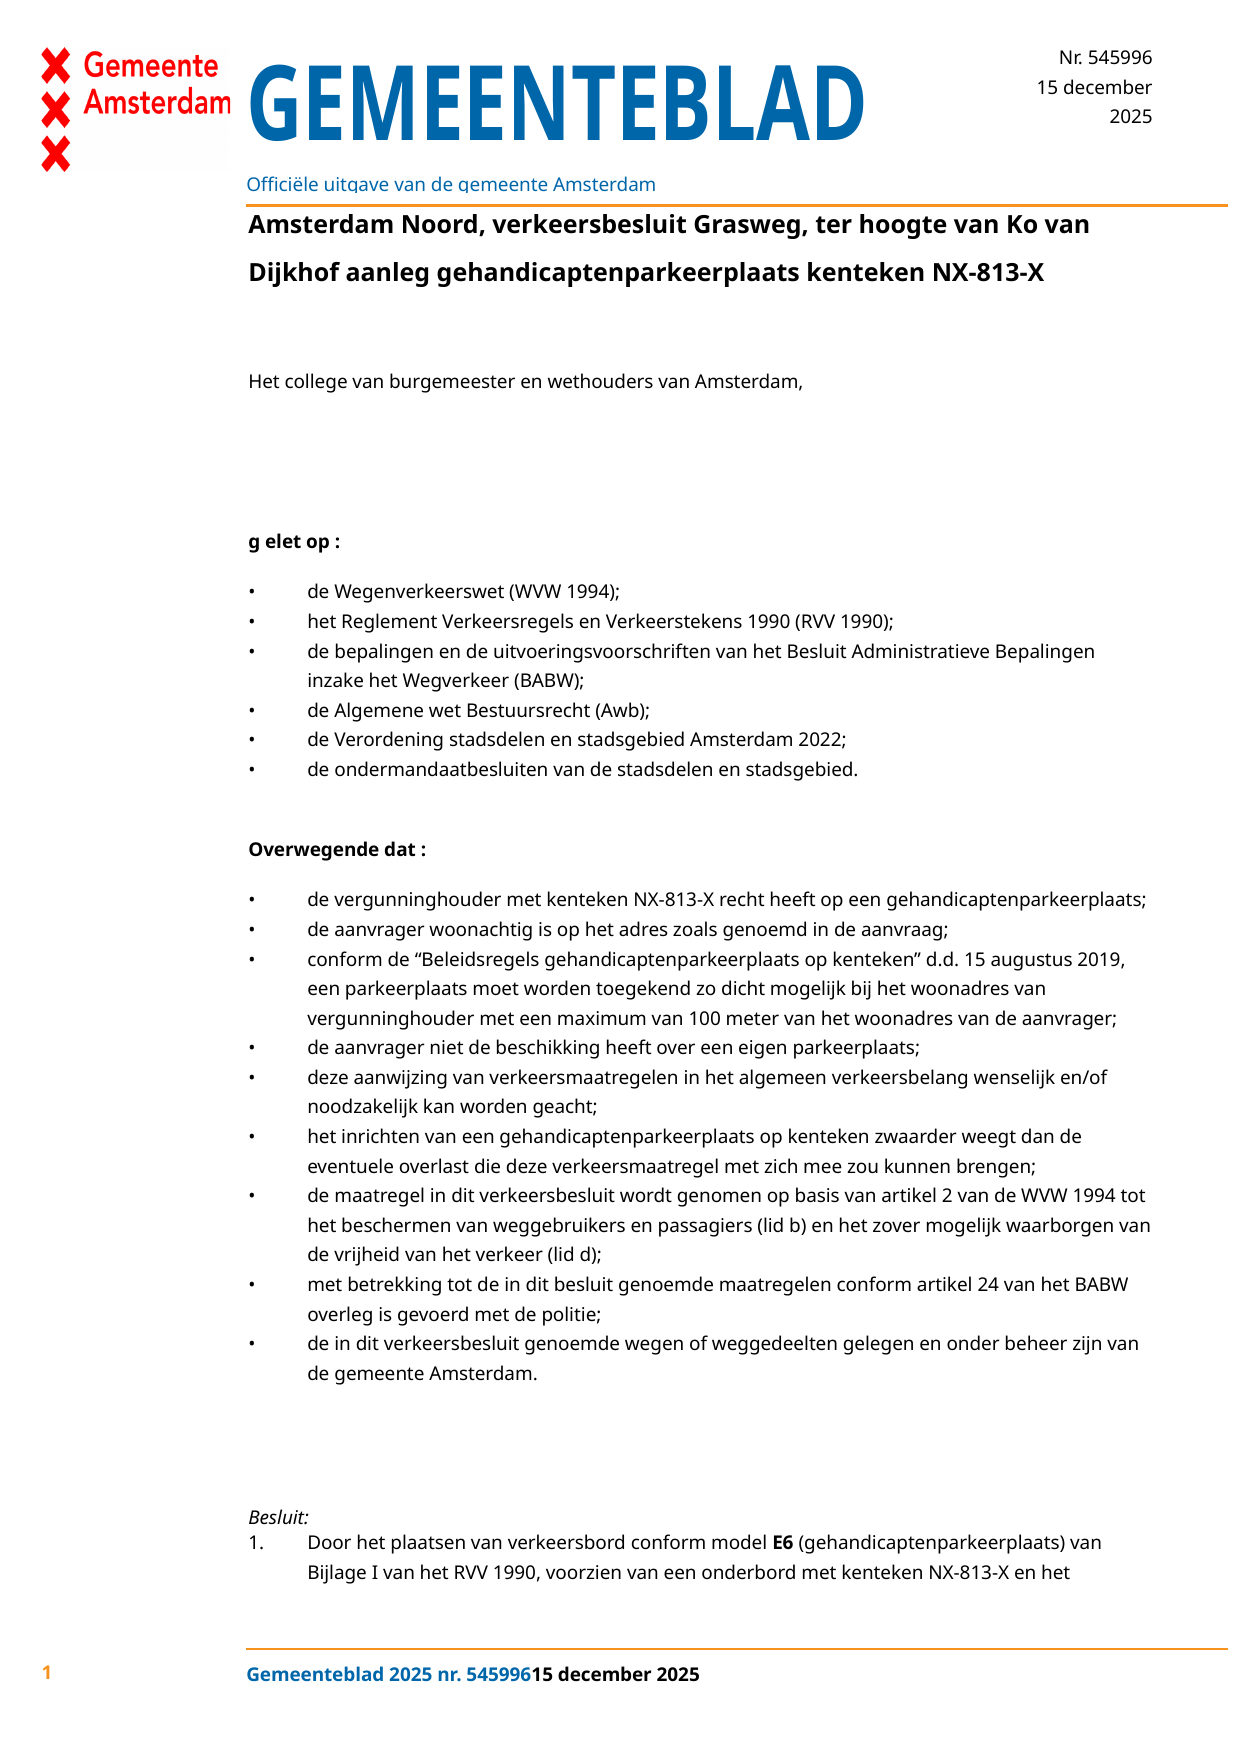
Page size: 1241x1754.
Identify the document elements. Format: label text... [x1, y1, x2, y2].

text g elet op : [248, 528, 1152, 554]
list de ondermandaatbesluiten van de stadsdelen en stadsgebied. [248, 756, 1152, 782]
list de maatregel in dit verkeersbesluit wordt genomen op basis van artikel 2 van de WVW 1994 tot het beschermen van weggebruikers en passagiers (lid b) en het zover mogelijk waarborgen van de vrijheid van het verkeer (lid d); [248, 1182, 1152, 1267]
list Door het plaatsen van verkeersbord conform model E6 (gehandicaptenparkeerplaats) van Bijlage I van het RVV 1990, voorzien van een onderbord met kenteken NX-813-X en het [248, 1529, 1152, 1585]
list deze aanwijzing van verkeersmaatregelen in het algemeen verkeersbelang wenselijk en/of noodzakelijk kan worden geacht; [248, 1064, 1152, 1119]
list de aanvrager woonachtig is op het adres zoals genoemd in de aanvraag; [248, 916, 1152, 942]
list de aanvrager niet de beschikking heeft over een eigen parkeerplaats; [248, 1034, 1152, 1060]
list met betrekking tot de in dit besluit genoemde maatregelen conform artikel 24 van het BABW overleg is gevoerd met de politie; [248, 1271, 1152, 1326]
list het Reglement Verkeersregels en Verkeerstekens 1990 (RVV 1990); [248, 608, 1152, 634]
list de Wegenverkeerswet (WVW 1994); [248, 579, 1152, 604]
list de bepalingen en de uitvoeringsvoorschriften van het Besluit Administratieve Bepalingen inzake het Wegverkeer (BABW); [248, 638, 1152, 693]
text Besluit: [248, 1504, 1152, 1529]
list de in dit verkeersbesluit genoemde wegen of weggedeelten gelegen en onder beheer zijn van de gemeente Amsterdam. [248, 1330, 1152, 1386]
list conform de “Beleidsregels gehandicaptenparkeerplaats op kenteken” d.d. 15 augustus 2019, een parkeerplaats moet worden toegekend zo dicht mogelijk bij het woonadres van vergunninghouder met een maximum van 100 meter van het woonadres van de aanvrager; [248, 946, 1152, 1031]
text Amsterdam Noord, verkeersbesluit Grasweg, ter hoogte van Ko van Dijkhof aanleg gehandicaptenparkeerplaats kenteken NX-813-X [248, 207, 1152, 288]
list het inrichten van een gehandicaptenparkeerplaats op kenteken zwaarder weegt dan de eventuele overlast die deze verkeersmaatregel met zich mee zou kunnen brengen; [248, 1123, 1152, 1178]
list de vergunninghouder met kenteken NX-813-X recht heeft op een gehandicaptenparkeerplaats; [248, 887, 1152, 912]
list de Algemene wet Bestuursrecht (Awb); [248, 697, 1152, 723]
picture [41, 47, 231, 172]
text Het college van burgemeester en wethouders van Amsterdam, [248, 368, 1152, 394]
text Overwegende dat : [248, 836, 1152, 862]
list de Verordening stadsdelen en stadsgebied Amsterdam 2022; [248, 727, 1152, 752]
